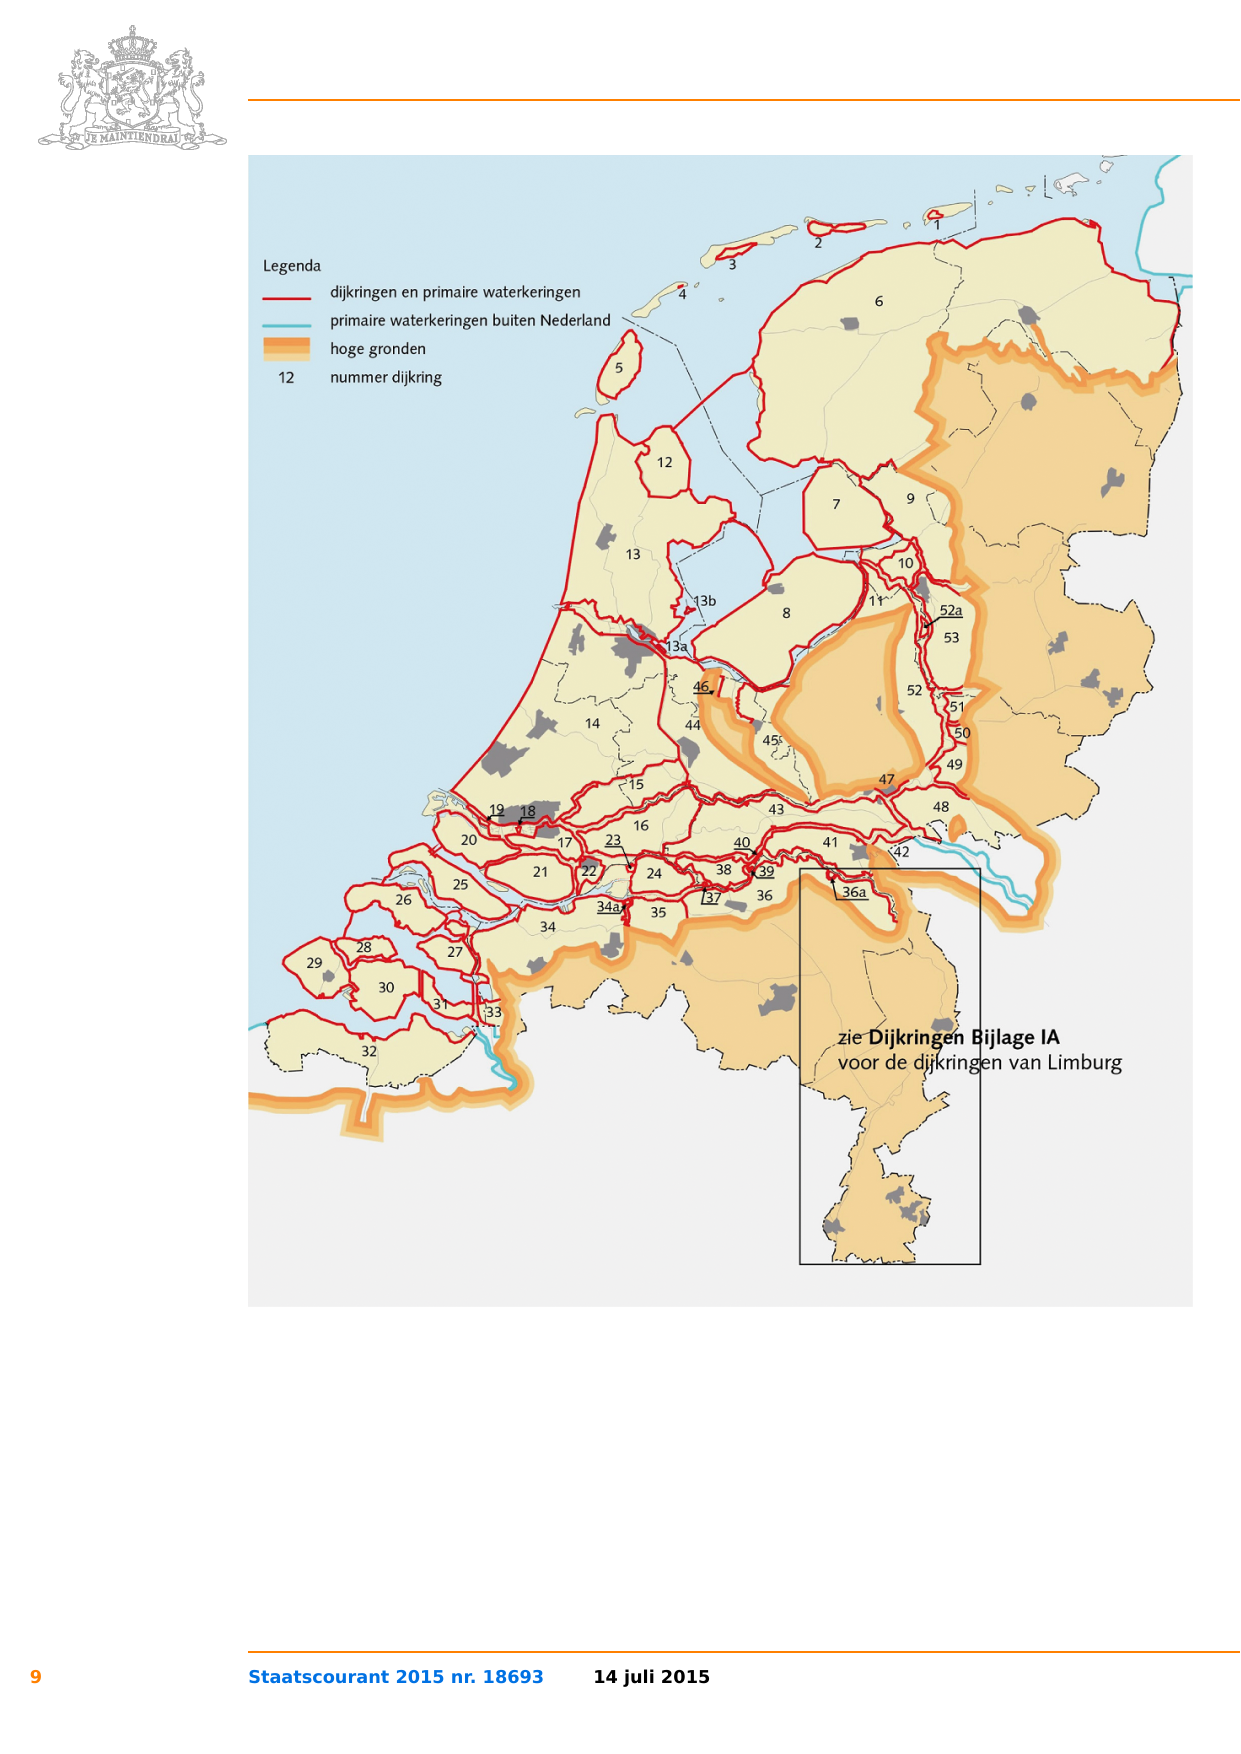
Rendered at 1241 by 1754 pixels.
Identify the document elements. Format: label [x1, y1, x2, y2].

picture [38, 25, 227, 150]
picture [248, 155, 1193, 1307]
